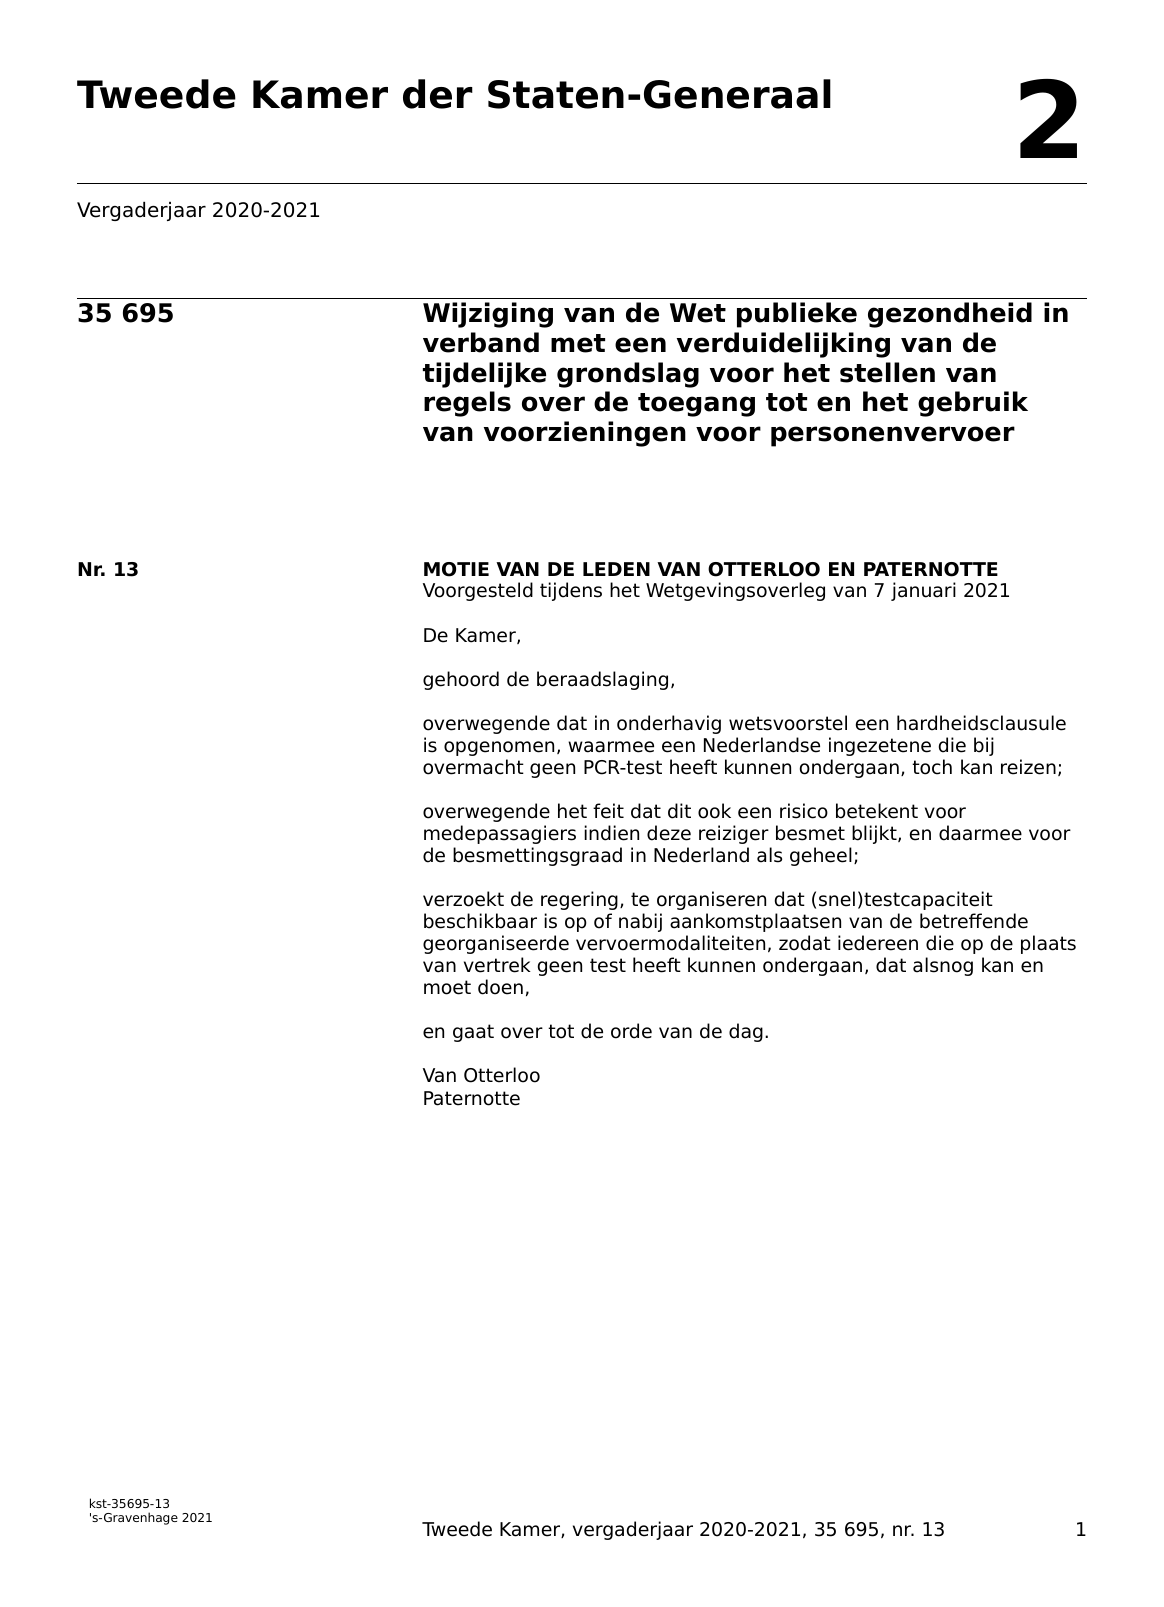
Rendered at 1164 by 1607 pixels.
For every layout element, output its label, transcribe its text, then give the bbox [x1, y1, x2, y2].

table_cell Vergaderjaar 2020-2021 [77, 184, 1087, 298]
text overwegende dat in onderhavig wetsvoorstel een hardheidsclausule is opgenomen, waarmee een Nederlandse ingezetene die bij overmacht geen PCR-test heeft kunnen ondergaan, toch kan reizen; [422, 713, 1087, 779]
subtitle Nr. 13 MOTIE VAN DE LEDEN VAN OTTERLOO EN PATERNOTTE [77, 558, 1087, 580]
text en gaat over tot de orde van de dag. [422, 1021, 1087, 1043]
text gehoord de beraadslaging, [422, 669, 1087, 691]
text 's-Gravenhage 2021 [88, 1511, 323, 1525]
text verzoekt de regering, te organiseren dat (snel)testcapaciteit beschikbaar is op of nabij aankomstplaatsen van de betreffende georganiseerde vervoermodaliteiten, zodat iedereen die op de plaats van vertrek geen test heeft kunnen ondergaan, dat alsnog kan en moet doen, [422, 889, 1087, 999]
text Van Otterloo [422, 1065, 1087, 1087]
subtitle 35 695 Wijziging van de Wet publieke gezondheid in verband met een verduidelijking van de tijdelijke grondslag voor het stellen van regels over de toegang tot en het gebruik van voorzieningen voor personenvervoer [77, 299, 1087, 447]
text Paternotte [422, 1087, 1087, 1109]
text overwegende het feit dat dit ook een risico betekent voor medepassagiers indien deze reiziger besmet blijkt, en daarmee voor de besmettingsgraad in Nederland als geheel; [422, 801, 1087, 867]
table_header 2 [886, 59, 1087, 183]
text De Kamer, [422, 624, 1087, 647]
table_header Tweede Kamer der Staten-Generaal [77, 59, 886, 183]
text Voorgesteld tijdens het Wetgevingsoverleg van 7 januari 2021 [422, 580, 1087, 602]
text kst-35695-13 [88, 1497, 323, 1511]
